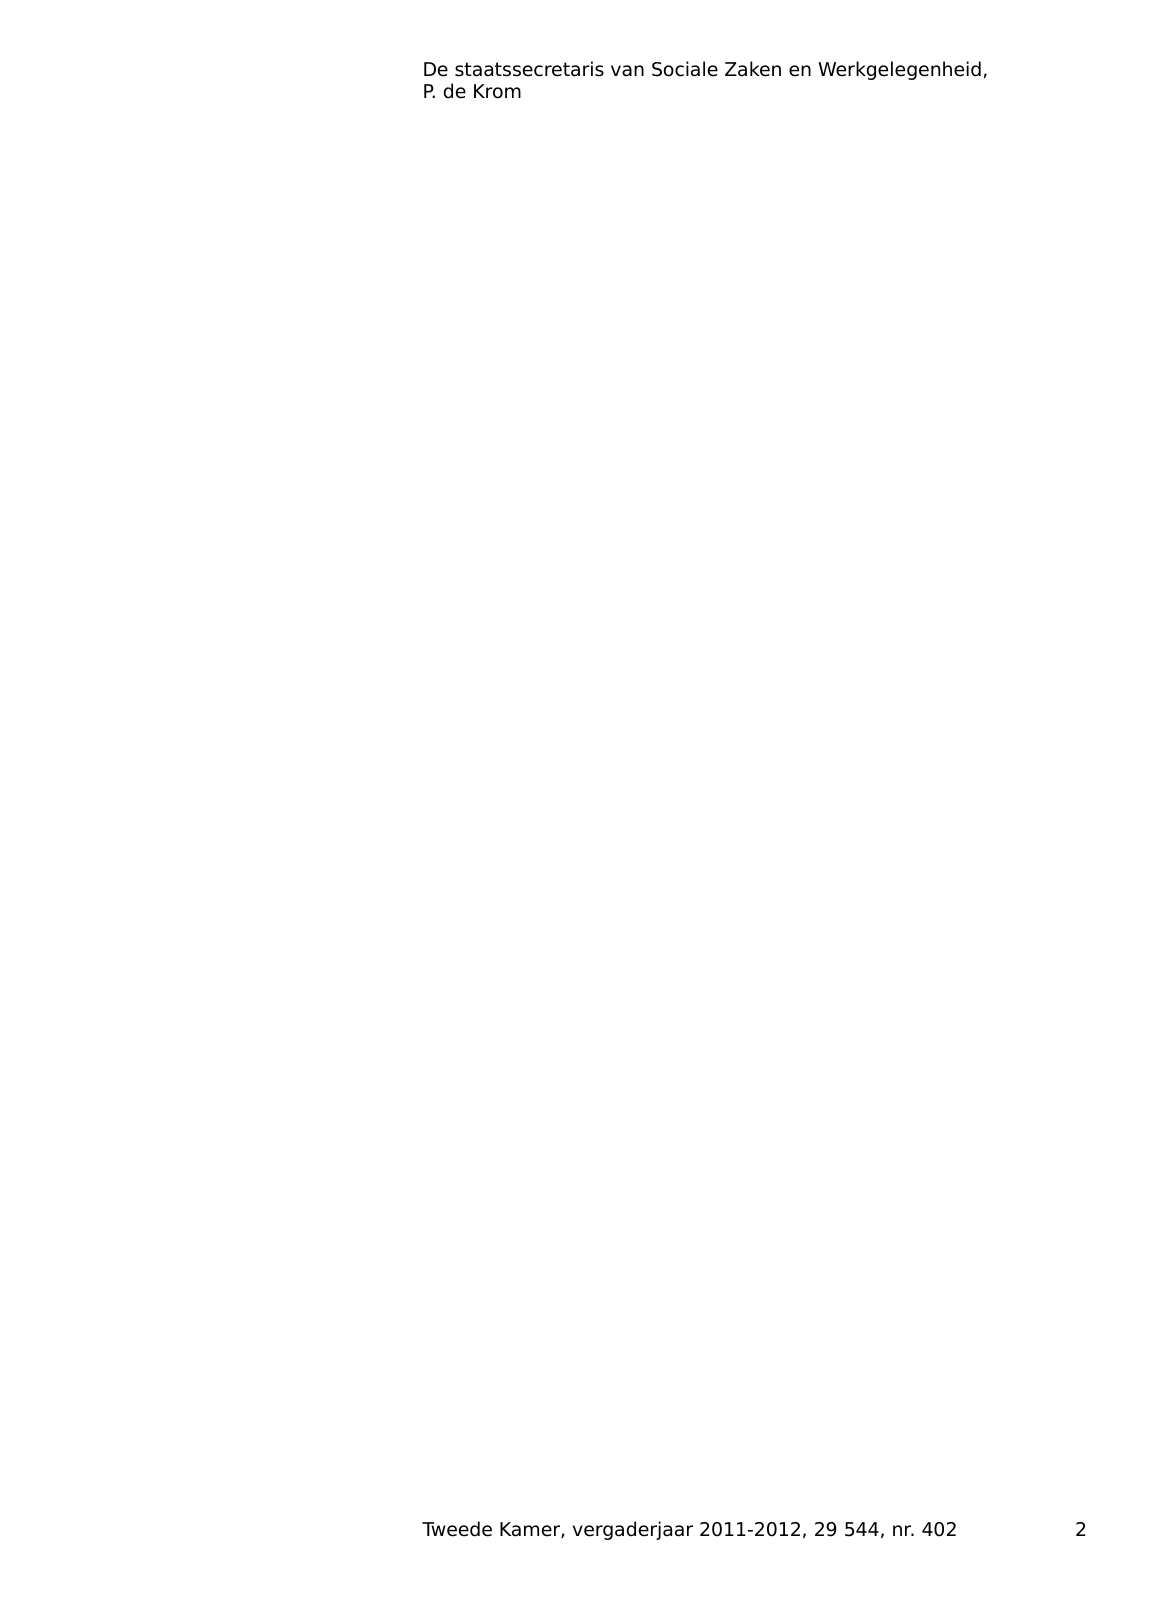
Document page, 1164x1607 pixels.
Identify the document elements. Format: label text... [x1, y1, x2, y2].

text De staatssecretaris van Sociale Zaken en Werkgelegenheid, P. de Krom [422, 59, 1087, 103]
